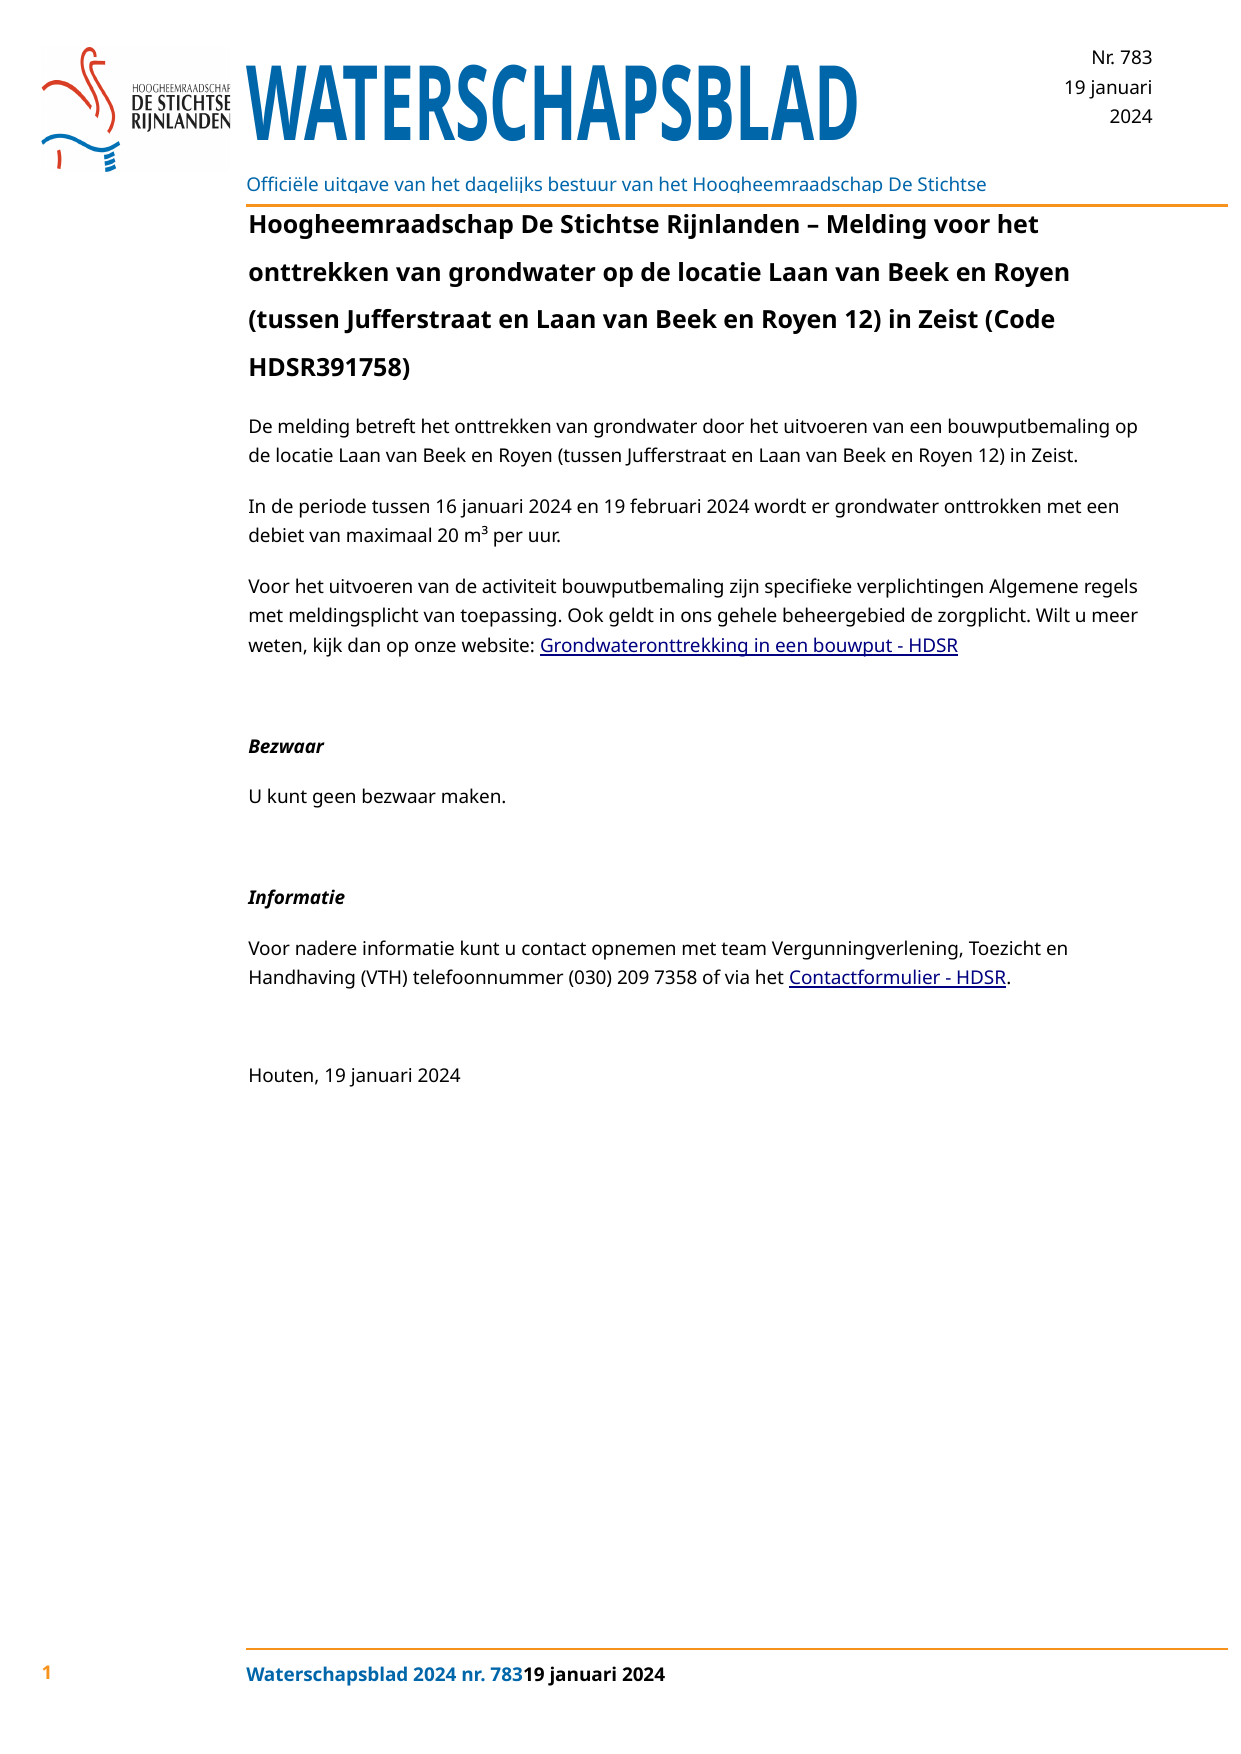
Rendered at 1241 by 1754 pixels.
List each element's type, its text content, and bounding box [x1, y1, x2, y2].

text Voor nadere informatie kunt u contact opnemen met team Vergunningverlening, Toezicht en Handhaving (VTH) telefoonnummer (030) 209 7358 of via het Contactformulier - HDSR. [248, 935, 1152, 990]
text In de periode tussen 16 januari 2024 en 19 februari 2024 wordt er grondwater onttrokken met een debiet van maximaal 20 m³ per uur. [248, 493, 1152, 548]
text Hoogheemraadschap De Stichtse Rijnlanden – Melding voor het onttrekken van grondwater op de locatie Laan van Beek en Royen (tussen Jufferstraat en Laan van Beek en Royen 12) in Zeist (Code HDSR391758) [248, 207, 1152, 384]
picture [41, 47, 231, 172]
text De melding betreft het onttrekken van grondwater door het uitvoeren van een bouwputbemaling op de locatie Laan van Beek en Royen (tussen Jufferstraat en Laan van Beek en Royen 12) in Zeist. [248, 413, 1152, 468]
text U kunt geen bezwaar maken. [248, 783, 1152, 809]
text Voor het uitvoeren van de activiteit bouwputbemaling zijn specifieke verplichtingen Algemene regels met meldingsplicht van toepassing. Ook geldt in ons gehele beheergebied de zorgplicht. Wilt u meer weten, kijk dan op onze website: Grondwateronttrekking in een bouwput - HDSR [248, 573, 1152, 658]
text Bezwaar [248, 733, 1152, 759]
text Informatie [248, 884, 1152, 910]
text Houten, 19 januari 2024 [248, 1063, 1152, 1088]
